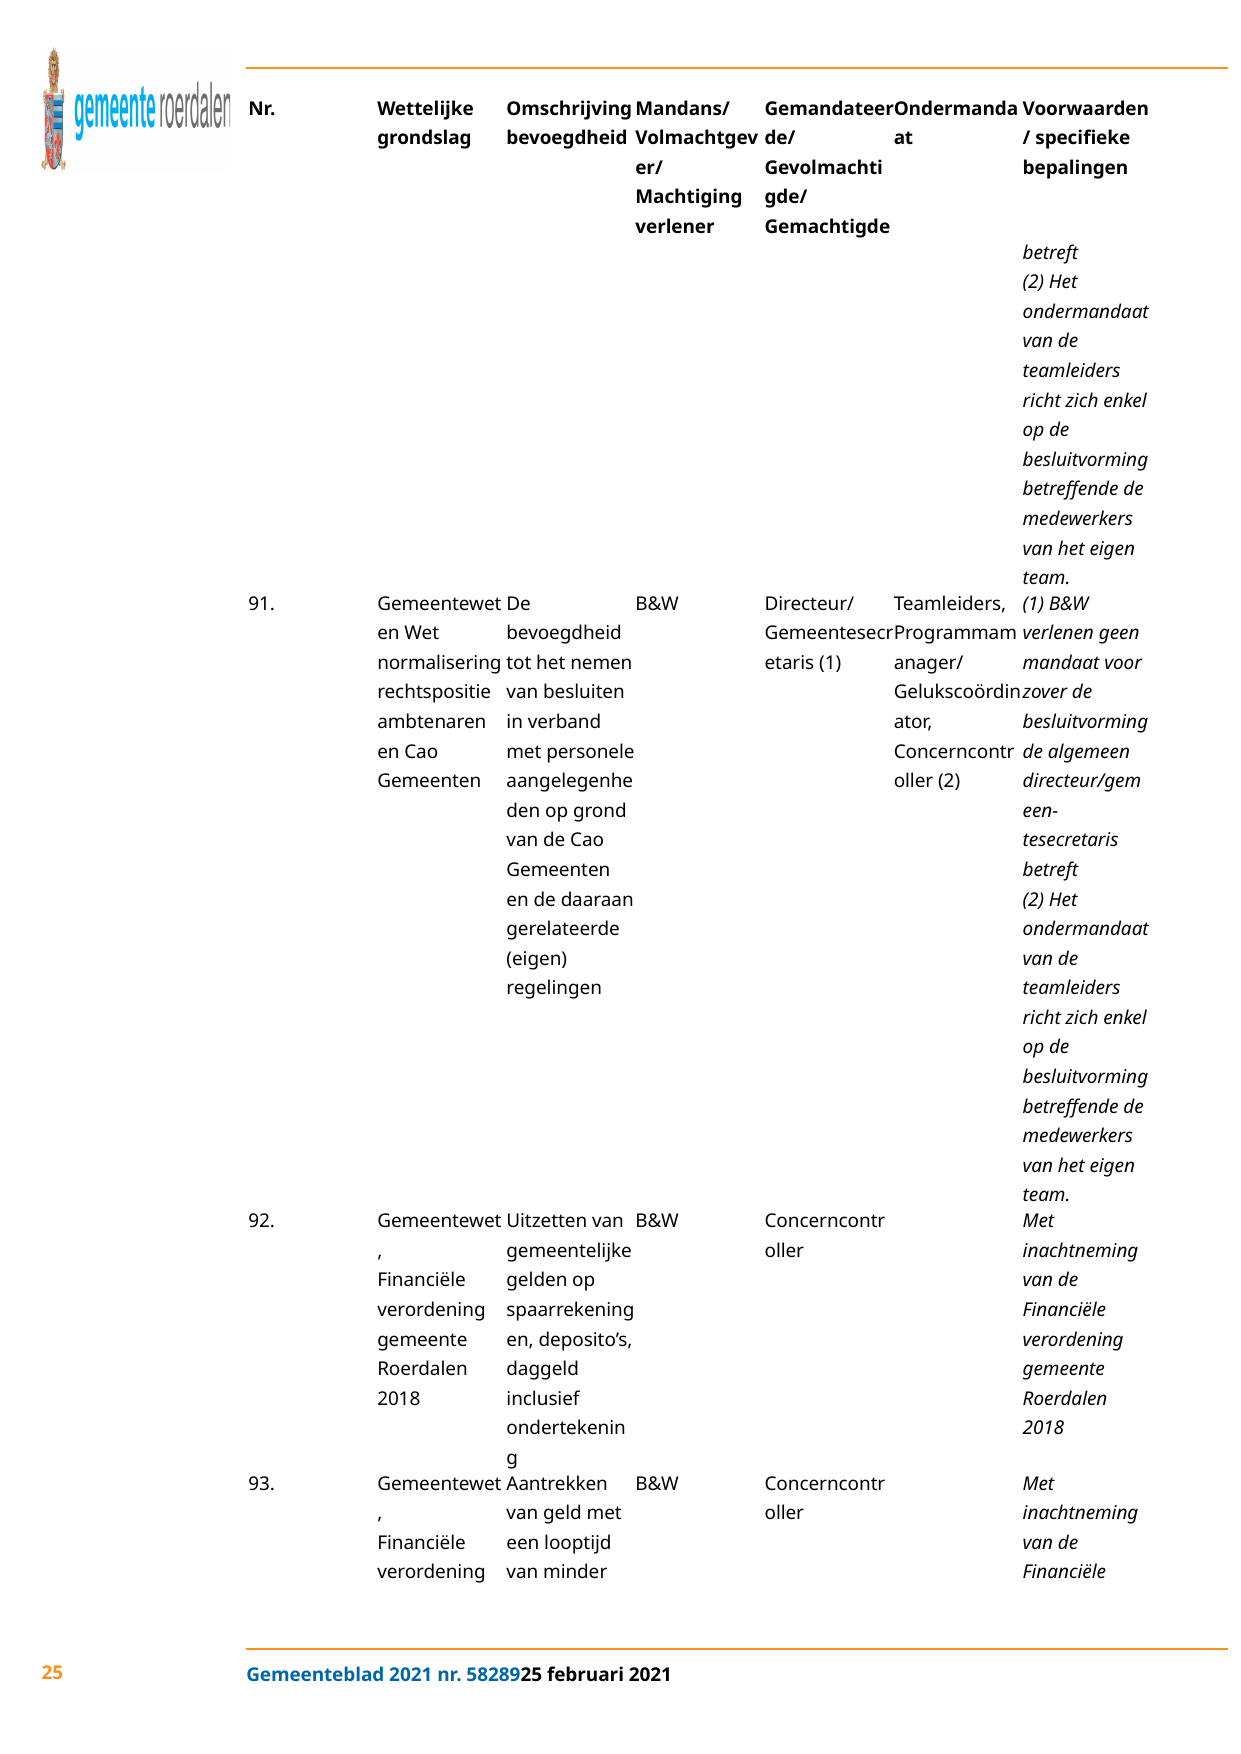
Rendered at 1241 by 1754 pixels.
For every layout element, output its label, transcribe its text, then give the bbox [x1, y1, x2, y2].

table_cell [506, 239, 635, 590]
table_cell Directeur/Gemeentesecretaris (1) [764, 590, 893, 1207]
table_cell Gemeentewet en Wet normalisering rechtspositie ambtenaren en Cao Gemeenten [377, 590, 506, 1207]
table_header Omschrijving bevoegdheid [506, 95, 635, 239]
table_cell 92. [248, 1208, 377, 1470]
table_cell 91. [248, 590, 377, 1207]
table_header Wettelijke grondslag [377, 95, 506, 239]
table_cell [635, 239, 764, 590]
table_cell B&W [635, 590, 764, 1207]
table_cell Concerncontroller [764, 1208, 893, 1470]
table_cell Aantrekken van geld met een looptijd van minder [506, 1470, 635, 1584]
table_cell [248, 239, 377, 590]
table_cell [377, 239, 506, 590]
table_cell B&W [635, 1208, 764, 1470]
table_header Mandans/ Volmachtgever/ Machtiging verlener [635, 95, 764, 239]
table_cell [764, 239, 893, 590]
table_cell betreft (2) Het ondermandaat van de teamleiders richt zich enkel op de besluitvorming betreffende de medewerkers van het eigen team. [1023, 239, 1152, 590]
table_header Ondermandaat [894, 95, 1022, 239]
table_cell Uitzetten van gemeentelijke gelden op spaarrekeningen, deposito’s, daggeld inclusief ondertekening [506, 1208, 635, 1470]
table_header Voorwaarden / specifieke bepalingen [1023, 95, 1152, 239]
table_cell Gemeentewet, Financiële verordening gemeente Roerdalen 2018 [377, 1208, 506, 1470]
table_header Nr. [248, 95, 377, 239]
table_cell [894, 1208, 1022, 1470]
table_cell Concerncontroller [764, 1470, 893, 1584]
table_cell [894, 1470, 1022, 1584]
table_header Gemandateerde/ Gevolmachtigde/ Gemachtigde [764, 95, 893, 239]
table_cell Gemeentewet, Financiële verordening [377, 1470, 506, 1584]
table_cell De bevoegdheid tot het nemen van besluiten in verband met personele aangelegenheden op grond van de Cao Gemeenten en de daaraan gerelateerde (eigen) regelingen [506, 590, 635, 1207]
picture [41, 47, 231, 172]
table_cell Met inachtneming van de Financiële [1023, 1470, 1152, 1584]
table_cell (1) B&W verlenen geen mandaat voor zover de besluitvorming de algemeen directeur/gemeen-tesecretaris betreft (2) Het ondermandaat van de teamleiders richt zich enkel op de besluitvorming betreffende de medewerkers van het eigen team. [1023, 590, 1152, 1207]
table_cell [894, 239, 1022, 590]
table_cell 93. [248, 1470, 377, 1584]
table_cell Met inachtneming van de Financiële verordening gemeente Roerdalen 2018 [1023, 1208, 1152, 1470]
table_cell Teamleiders, Programmamanager/ Gelukscoördinator, Concerncontroller (2) [894, 590, 1022, 1207]
table_cell B&W [635, 1470, 764, 1584]
